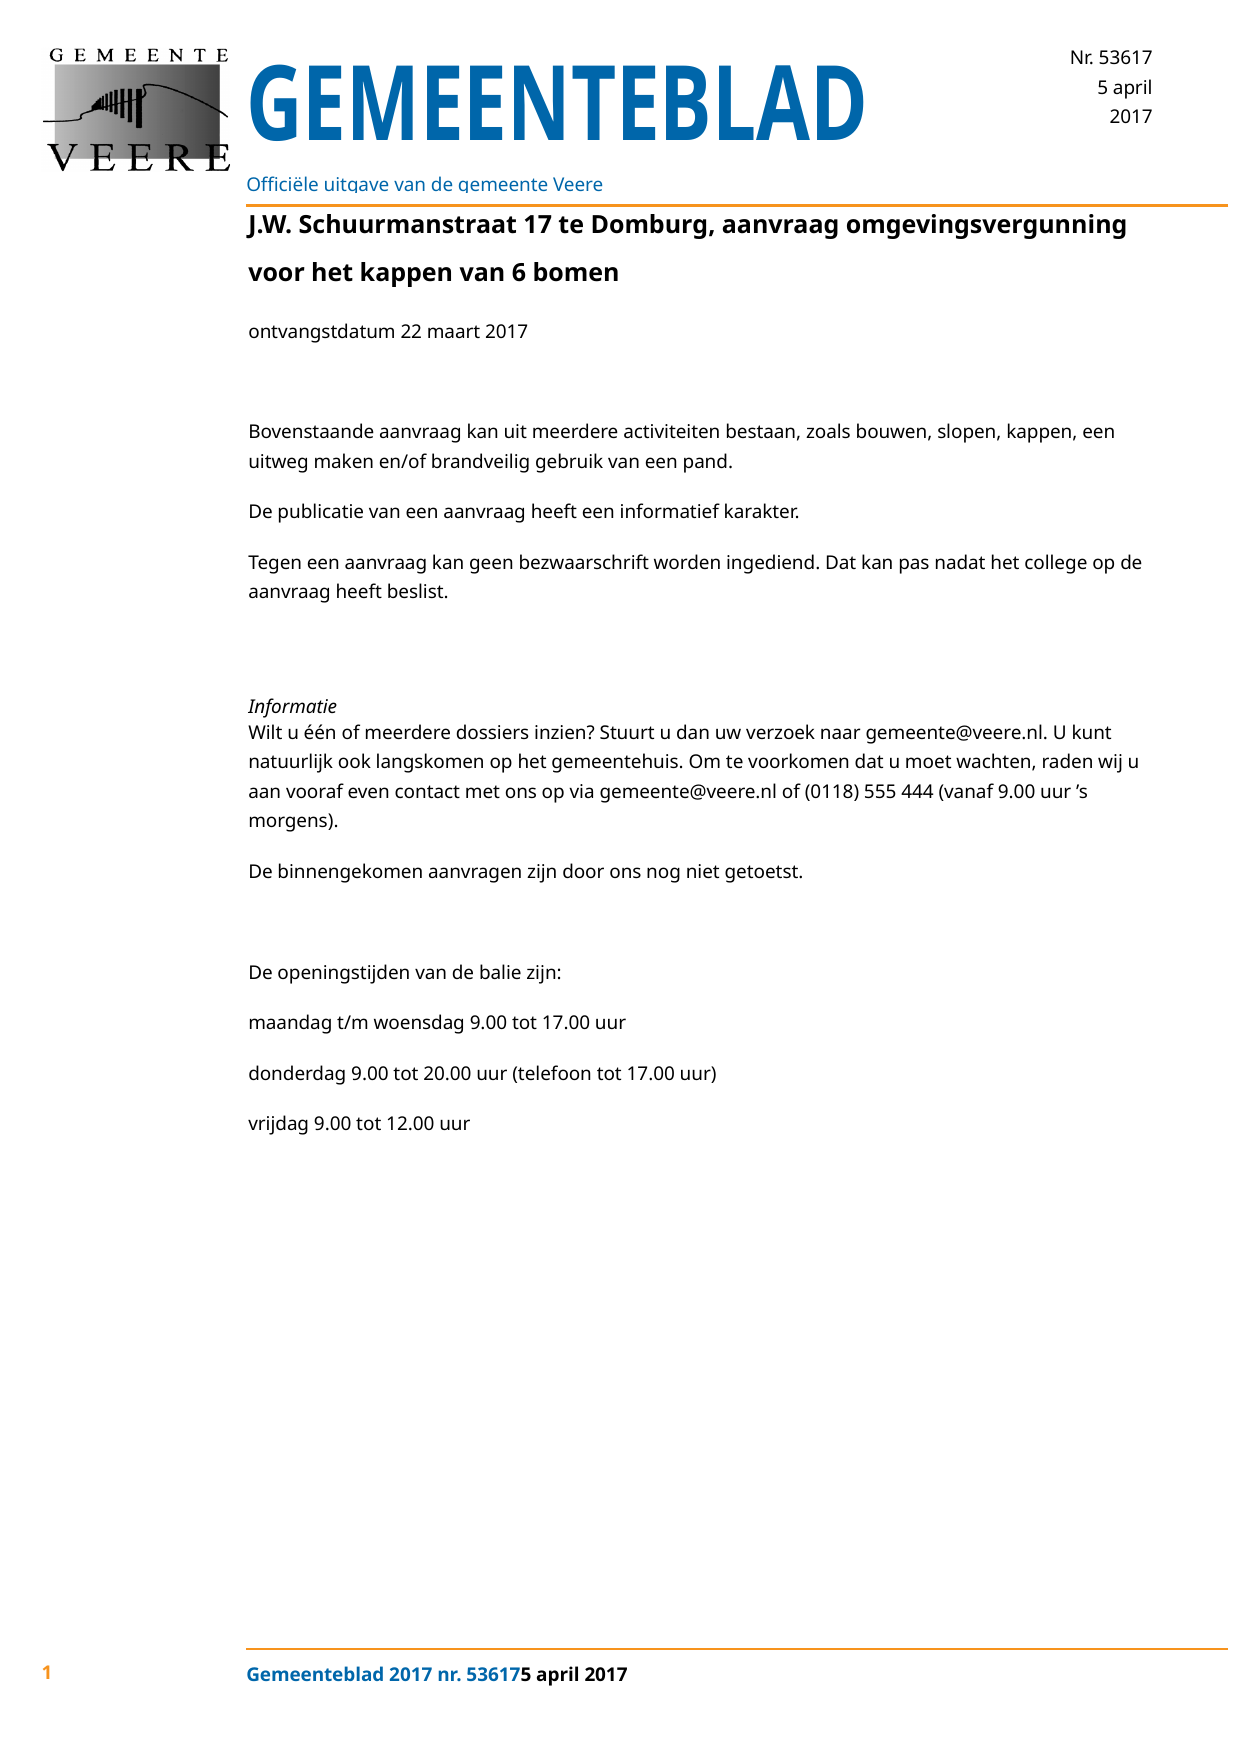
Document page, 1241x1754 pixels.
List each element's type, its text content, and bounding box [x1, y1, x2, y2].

picture [41, 47, 231, 172]
text vrijdag 9.00 tot 12.00 uur [248, 1110, 1152, 1136]
text maandag t/m woensdag 9.00 tot 17.00 uur [248, 1009, 1152, 1035]
text De openingstijden van de balie zijn: [248, 959, 1152, 984]
text donderdag 9.00 tot 20.00 uur (telefoon tot 17.00 uur) [248, 1060, 1152, 1085]
text De publicatie van een aanvraag heeft een informatief karakter. [248, 499, 1152, 524]
text J.W. Schuurmanstraat 17 te Domburg, aanvraag omgevingsvergunning voor het kappen van 6 bomen [248, 207, 1152, 288]
text De binnengekomen aanvragen zijn door ons nog niet getoetst. [248, 858, 1152, 884]
text Wilt u één of meerdere dossiers inzien? Stuurt u dan uw verzoek naar gemeente@veere.nl. U kunt natuurlijk ook langskomen op het gemeentehuis. Om te voorkomen dat u moet wachten, raden wij u aan vooraf even contact met ons op via gemeente@veere.nl of (0118) 555 444 (vanaf 9.00 uur ’s morgens). [248, 719, 1152, 833]
text Tegen een aanvraag kan geen bezwaarschrift worden ingediend. Dat kan pas nadat het college op de aanvraag heeft beslist. [248, 549, 1152, 604]
text Informatie [248, 693, 1152, 719]
text ontvangstdatum 22 maart 2017 [248, 318, 1152, 344]
text Bovenstaande aanvraag kan uit meerdere activiteiten bestaan, zoals bouwen, slopen, kappen, een uitweg maken en/of brandveilig gebruik van een pand. [248, 419, 1152, 474]
